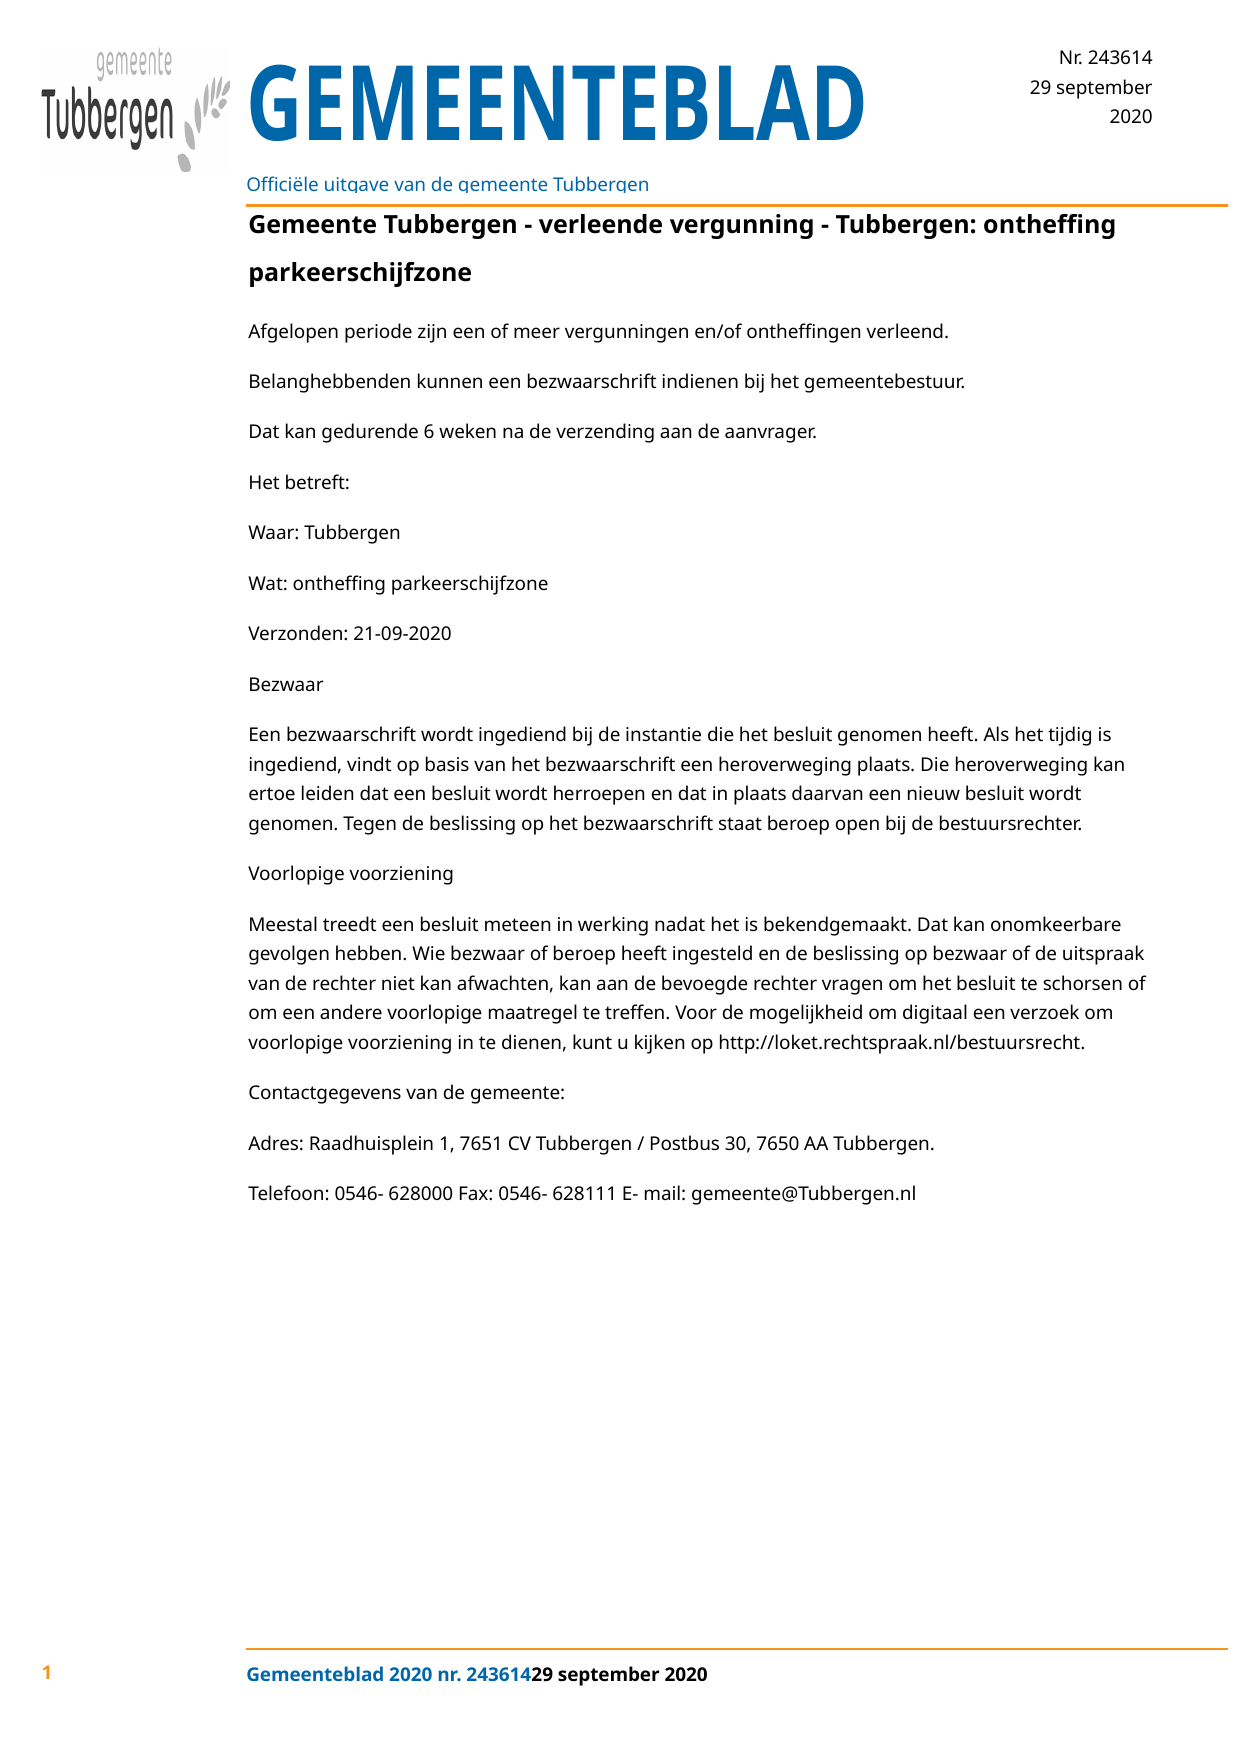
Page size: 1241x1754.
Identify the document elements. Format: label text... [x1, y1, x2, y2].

text Het betreft: [248, 469, 1152, 495]
text Dat kan gedurende 6 weken na de verzending aan de aanvrager. [248, 419, 1152, 444]
text Belanghebbenden kunnen een bezwaarschrift indienen bij het gemeentebestuur. [248, 368, 1152, 394]
text Meestal treedt een besluit meteen in werking nadat het is bekendgemaakt. Dat kan onomkeerbare gevolgen hebben. Wie bezwaar of beroep heeft ingesteld en de beslissing op bezwaar of de uitspraak van de rechter niet kan afwachten, kan aan de bevoegde rechter vragen om het besluit te schorsen of om een andere voorlopige maatregel te treffen. Voor de mogelijkheid om digitaal een verzoek om voorlopige voorziening in te dienen, kunt u kijken op http://loket.rechtspraak.nl/bestuursrecht. [248, 911, 1152, 1055]
text Gemeente Tubbergen - verleende vergunning - Tubbergen: ontheffing parkeerschijfzone [248, 207, 1152, 288]
text Voorlopige voorziening [248, 860, 1152, 886]
picture [41, 47, 231, 172]
text Bezwaar [248, 671, 1152, 697]
text Verzonden: 21-09-2020 [248, 620, 1152, 646]
text Afgelopen periode zijn een of meer vergunningen en/of ontheffingen verleend. [248, 318, 1152, 344]
text Wat: ontheffing parkeerschijfzone [248, 570, 1152, 596]
text Een bezwaarschrift wordt ingediend bij de instantie die het besluit genomen heeft. Als het tijdig is ingediend, vindt op basis van het bezwaarschrift een heroverweging plaats. Die heroverweging kan ertoe leiden dat een besluit wordt herroepen en dat in plaats daarvan een nieuw besluit wordt genomen. Tegen de beslissing op het bezwaarschrift staat beroep open bij de bestuursrechter. [248, 721, 1152, 836]
text Waar: Tubbergen [248, 519, 1152, 545]
text Contactgegevens van de gemeente: [248, 1079, 1152, 1105]
text Telefoon: 0546- 628000 Fax: 0546- 628111 E- mail: gemeente@Tubbergen.nl [248, 1180, 1152, 1206]
text Adres: Raadhuisplein 1, 7651 CV Tubbergen / Postbus 30, 7650 AA Tubbergen. [248, 1130, 1152, 1156]
